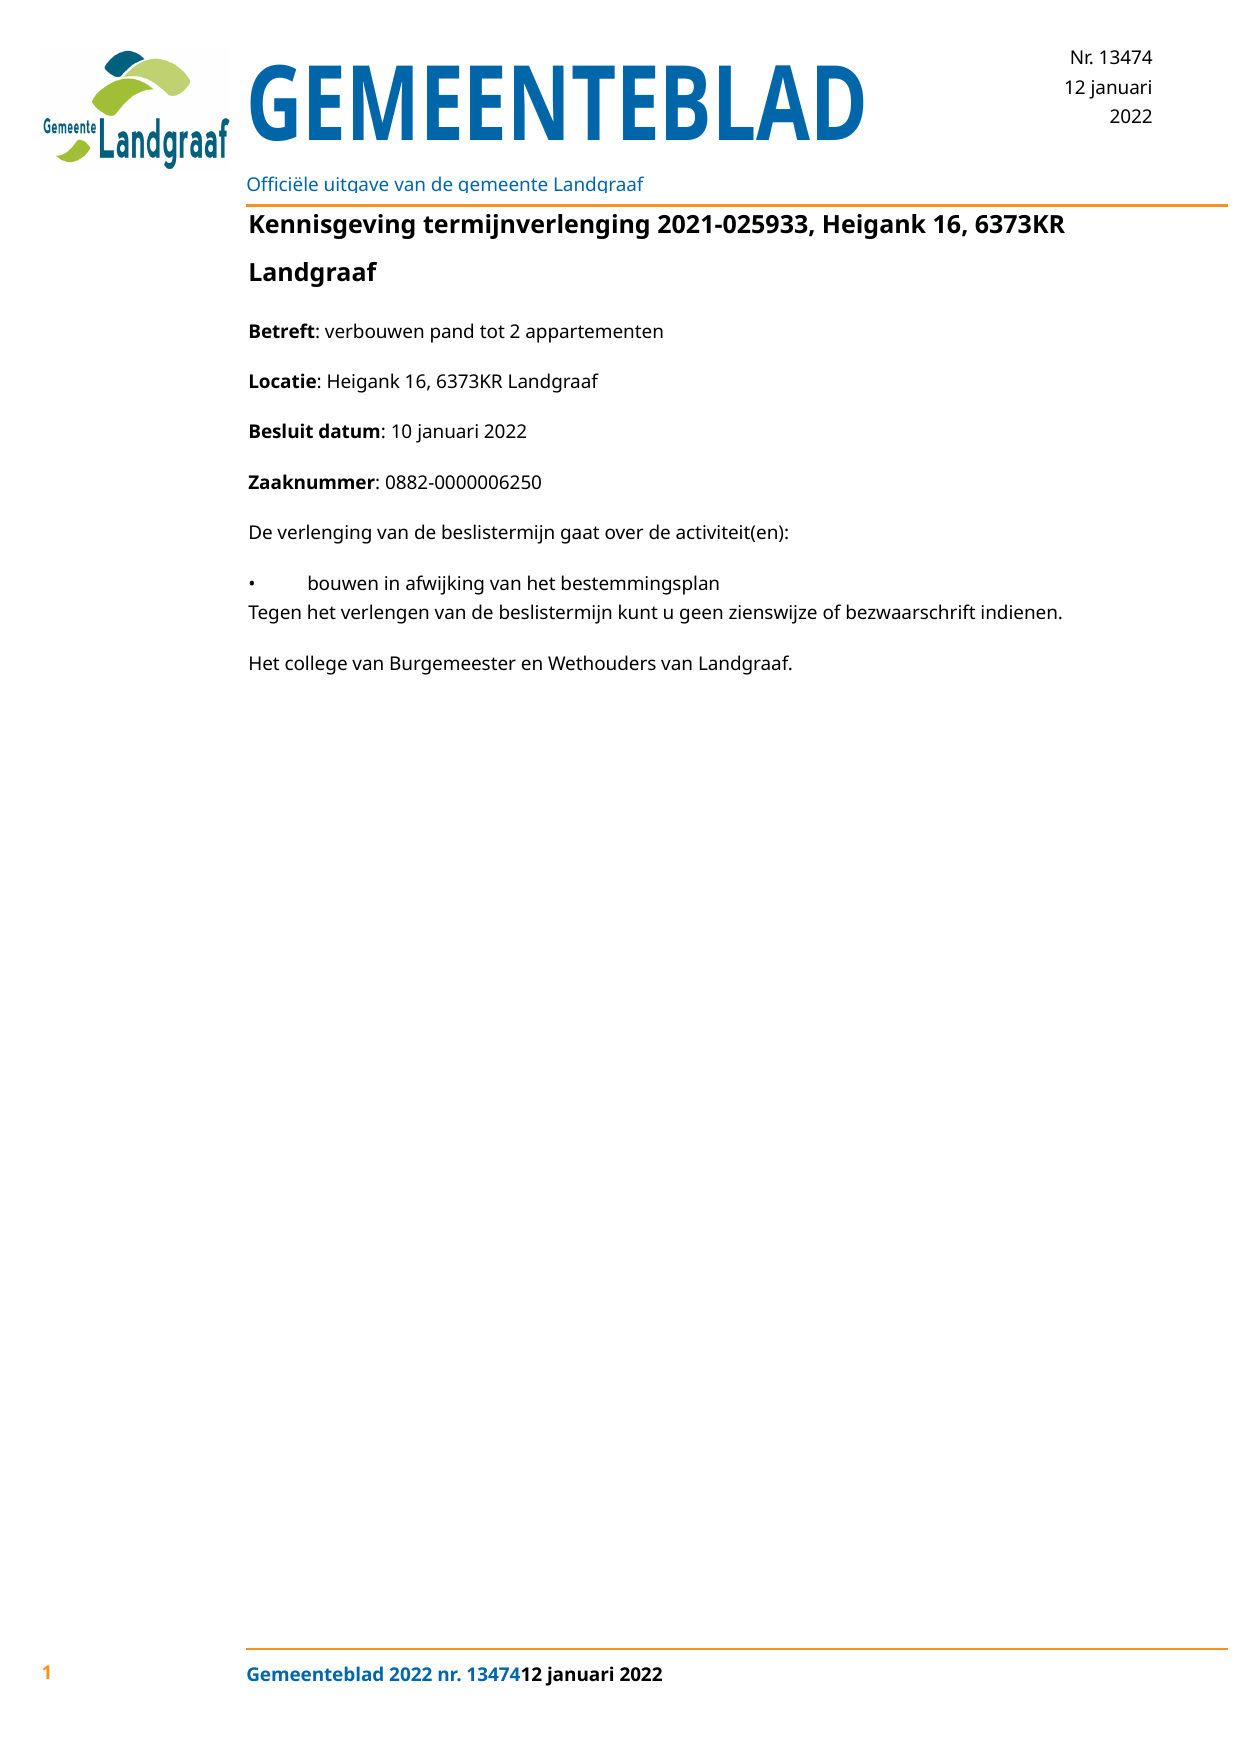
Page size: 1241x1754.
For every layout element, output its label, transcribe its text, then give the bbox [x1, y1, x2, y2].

text Betreft: verbouwen pand tot 2 appartementen [248, 318, 1152, 344]
text Zaaknummer: 0882-0000006250 [248, 469, 1152, 495]
text Besluit datum: 10 januari 2022 [248, 419, 1152, 444]
text Het college van Burgemeester en Wethouders van Landgraaf. [248, 650, 1152, 676]
text Locatie: Heigank 16, 6373KR Landgraaf [248, 368, 1152, 394]
text Kennisgeving termijnverlenging 2021-025933, Heigank 16, 6373KR Landgraaf [248, 207, 1152, 288]
text Tegen het verlengen van de beslistermijn kunt u geen zienswijze of bezwaarschrift indienen. [248, 599, 1152, 625]
list bouwen in afwijking van het bestemmingsplan [248, 570, 1152, 596]
text De verlenging van de beslistermijn gaat over de activiteit(en): [248, 519, 1152, 545]
picture [41, 47, 231, 172]
